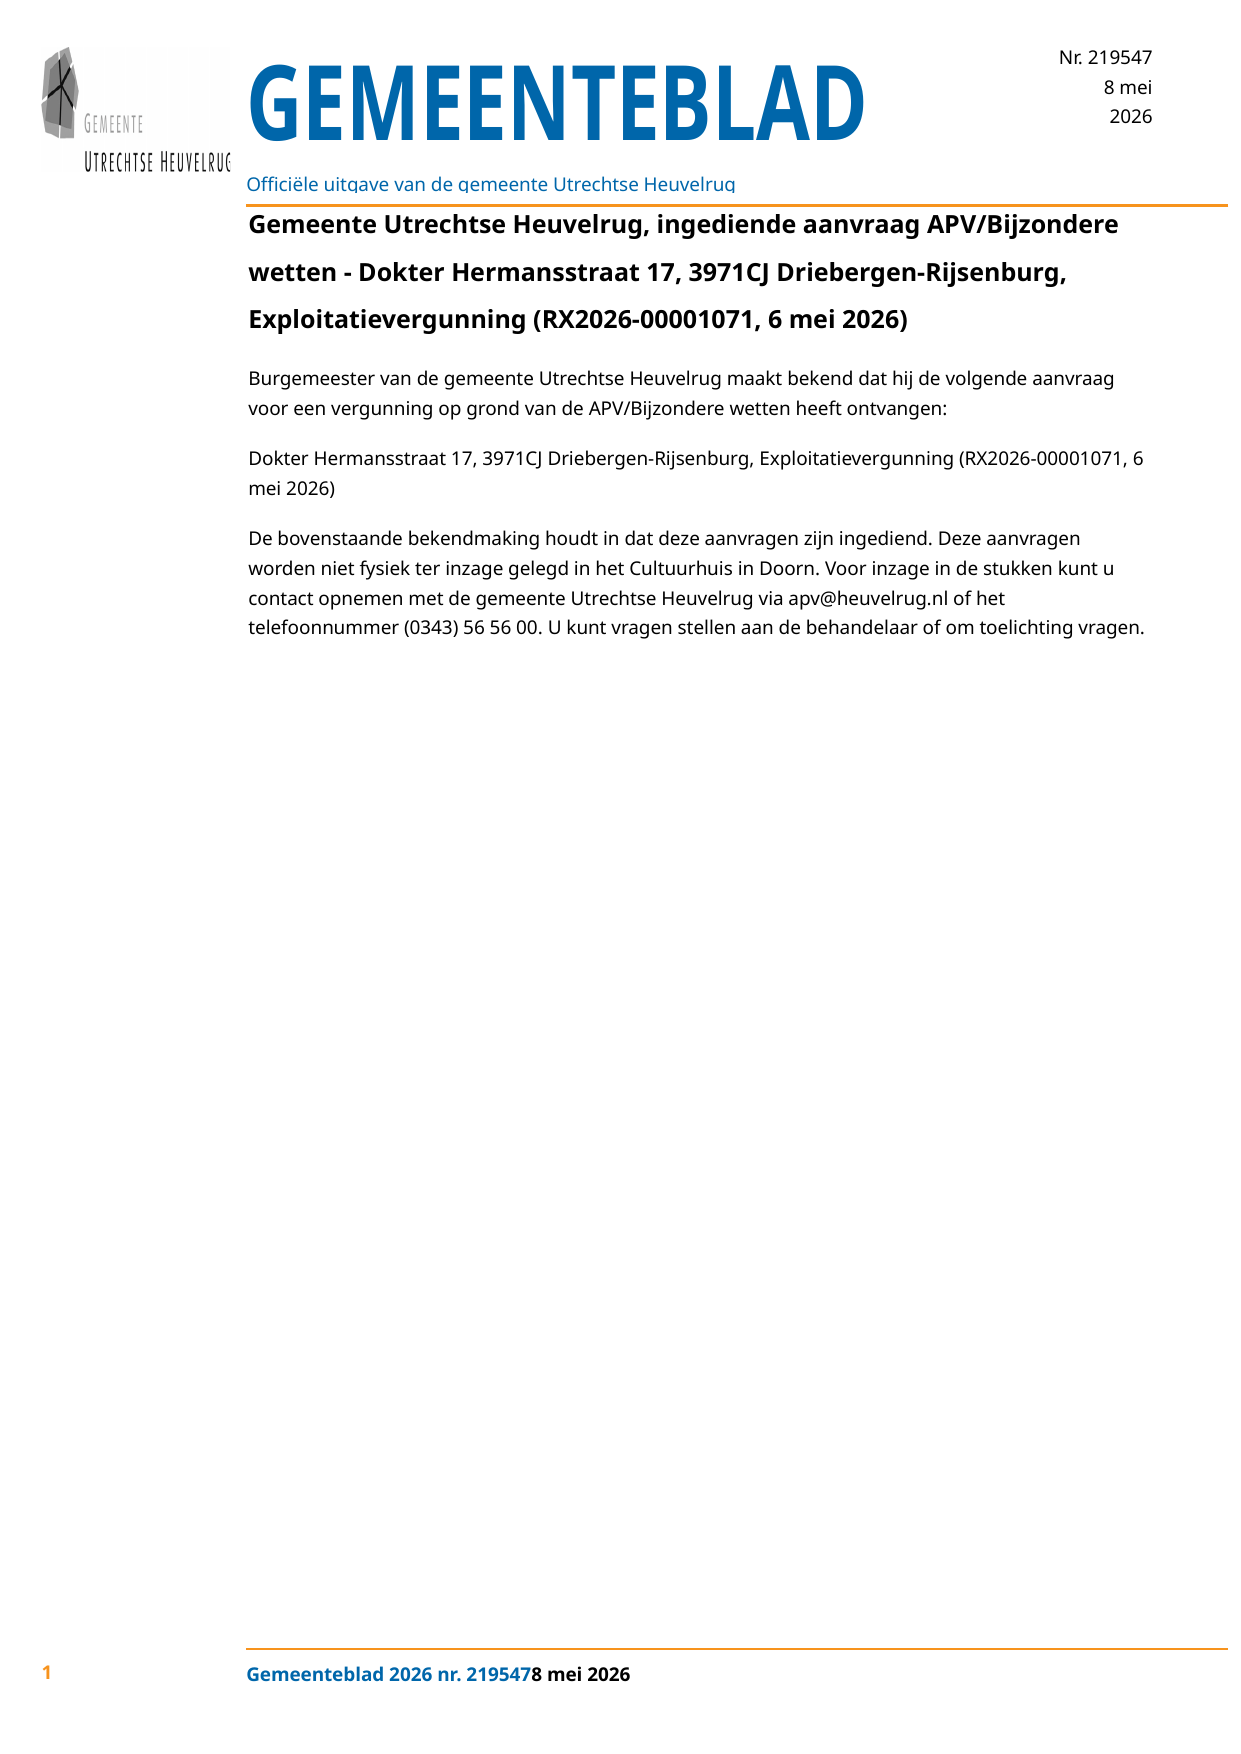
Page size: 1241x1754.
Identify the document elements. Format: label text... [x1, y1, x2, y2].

text De bovenstaande bekendmaking houdt in dat deze aanvragen zijn ingediend. Deze aanvragen worden niet fysiek ter inzage gelegd in het Cultuurhuis in Doorn. Voor inzage in de stukken kunt u contact opnemen met de gemeente Utrechtse Heuvelrug via apv@heuvelrug.nl of het telefoonnummer (0343) 56 56 00. U kunt vragen stellen aan de behandelaar of om toelichting vragen. [248, 526, 1152, 640]
text Gemeente Utrechtse Heuvelrug, ingediende aanvraag APV/Bijzondere wetten - Dokter Hermansstraat 17, 3971CJ Driebergen-Rijsenburg, Exploitatievergunning (RX2026-00001071, 6 mei 2026) [248, 207, 1152, 336]
picture [41, 47, 231, 172]
text Dokter Hermansstraat 17, 3971CJ Driebergen-Rijsenburg, Exploitatievergunning (RX2026-00001071, 6 mei 2026) [248, 446, 1152, 501]
text Burgemeester van de gemeente Utrechtse Heuvelrug maakt bekend dat hij de volgende aanvraag voor een vergunning op grond van de APV/Bijzondere wetten heeft ontvangen: [248, 366, 1152, 421]
